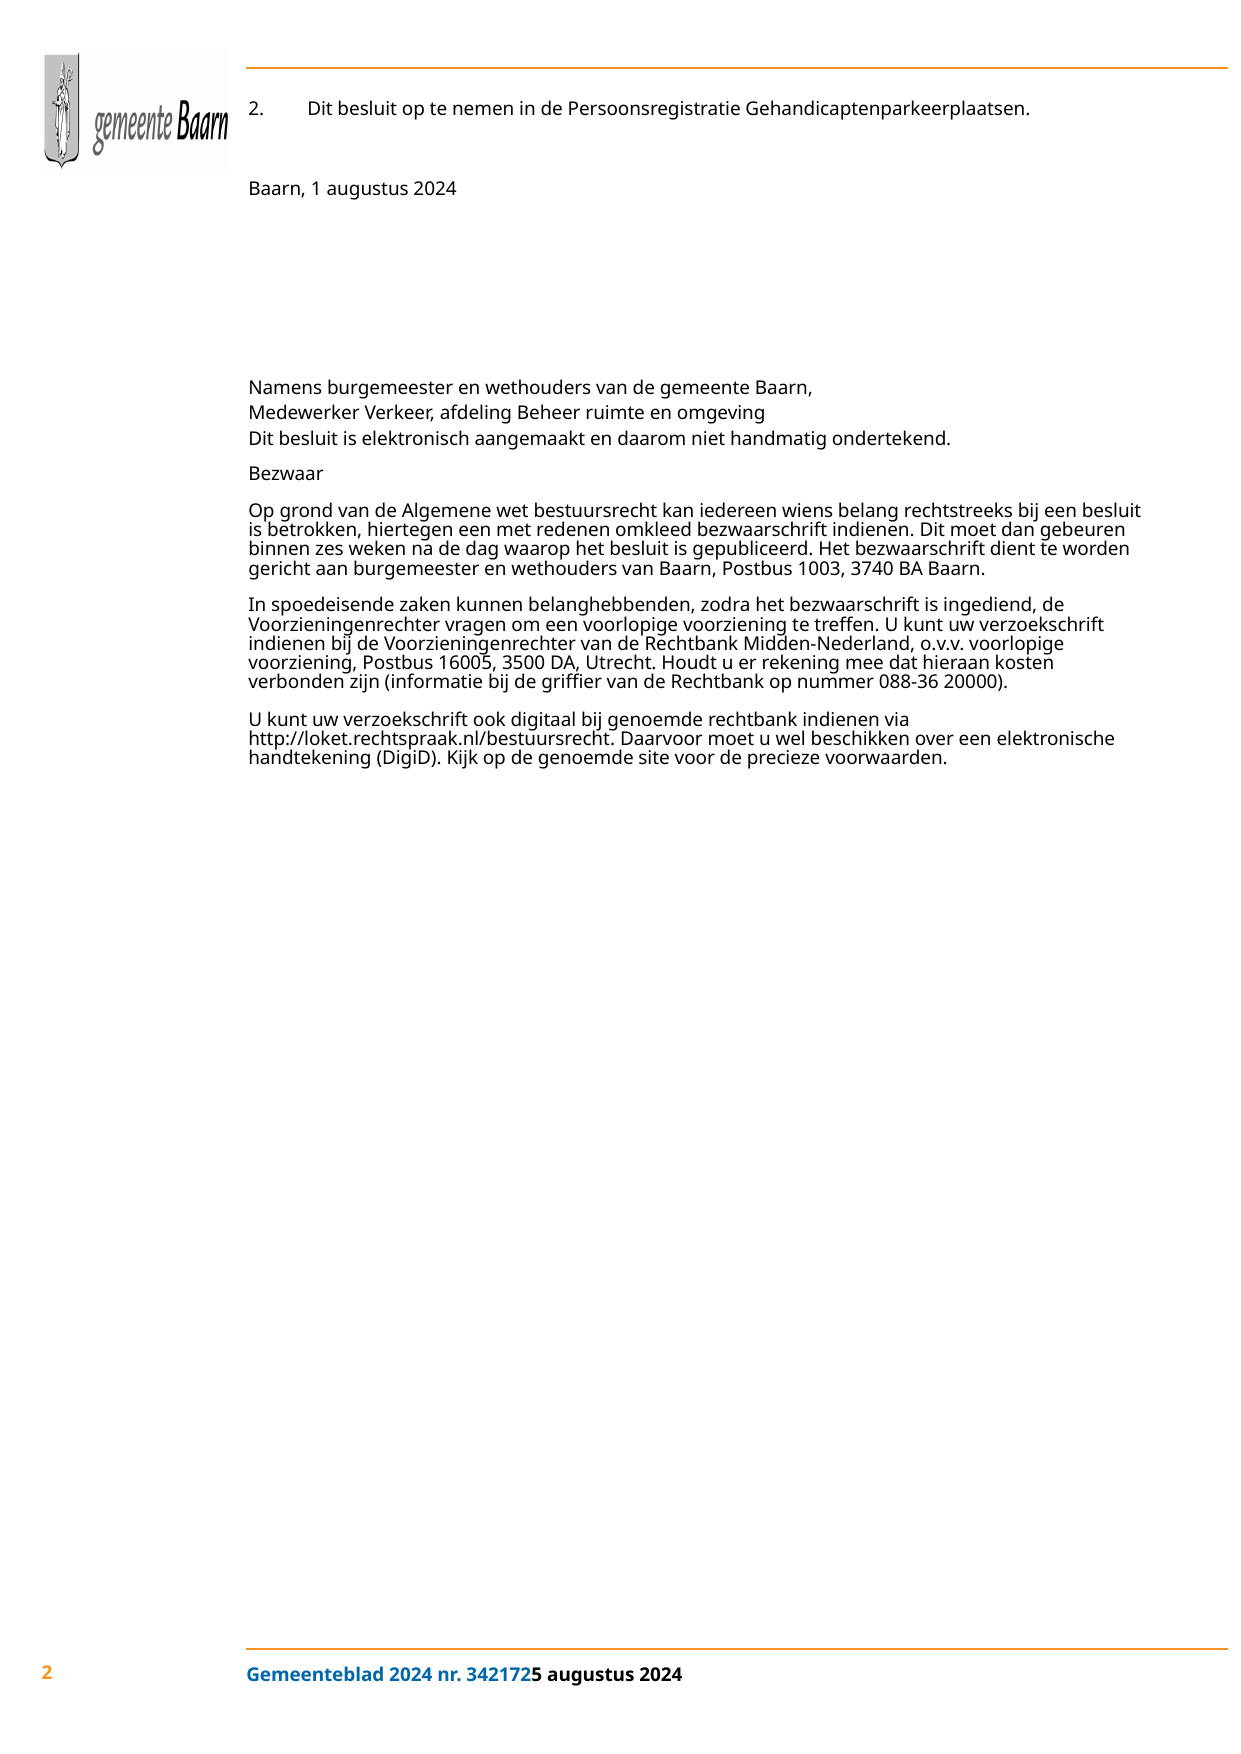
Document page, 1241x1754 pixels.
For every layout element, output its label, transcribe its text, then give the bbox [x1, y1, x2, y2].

text Bezwaar [248, 465, 1152, 484]
text U kunt uw verzoekschrift ook digitaal bij genoemde rechtbank indienen via http://loket.rechtspraak.nl/bestuursrecht. Daarvoor moet u wel beschikken over een elektronische handtekening (DigiD). Kijk op de genoemde site voor de precieze voorwaarden. [248, 711, 1152, 768]
text In spoedeisende zaken kunnen belanghebbenden, zodra het bezwaarschrift is ingediend, de Voorzieningenrechter vragen om een voorlopige voorziening te treffen. U kunt uw verzoekschrift indienen bij de Voorzieningenrechter van de Rechtbank Midden-Nederland, o.v.v. voorlopige voorziening, Postbus 16005, 3500 DA, Utrecht. Houdt u er rekening mee dat hieraan kosten verbonden zijn (informatie bij de griffier van de Rechtbank op nummer 088-36 20000). [248, 596, 1152, 693]
text Medewerker Verkeer, afdeling Beheer ruimte en omgeving [248, 399, 1152, 425]
text Op grond van de Algemene wet bestuursrecht kan iedereen wiens belang rechtstreeks bij een besluit is betrokken, hiertegen een met redenen omkleed bezwaarschrift indienen. Dit moet dan gebeuren binnen zes weken na de dag waarop het besluit is gepubliceerd. Het bezwaarschrift dient te worden gericht aan burgemeester en wethouders van Baarn, Postbus 1003, 3740 BA Baarn. [248, 502, 1152, 579]
picture [41, 47, 231, 172]
text Dit besluit is elektronisch aangemaakt en daarom niet handmatig ondertekend. [248, 425, 1152, 451]
text Baarn, 1 augustus 2024 [248, 175, 1152, 201]
list Dit besluit op te nemen in de Persoonsregistratie Gehandicaptenparkeerplaatsen. [248, 95, 1152, 121]
text Namens burgemeester en wethouders van de gemeente Baarn, [248, 374, 1152, 399]
